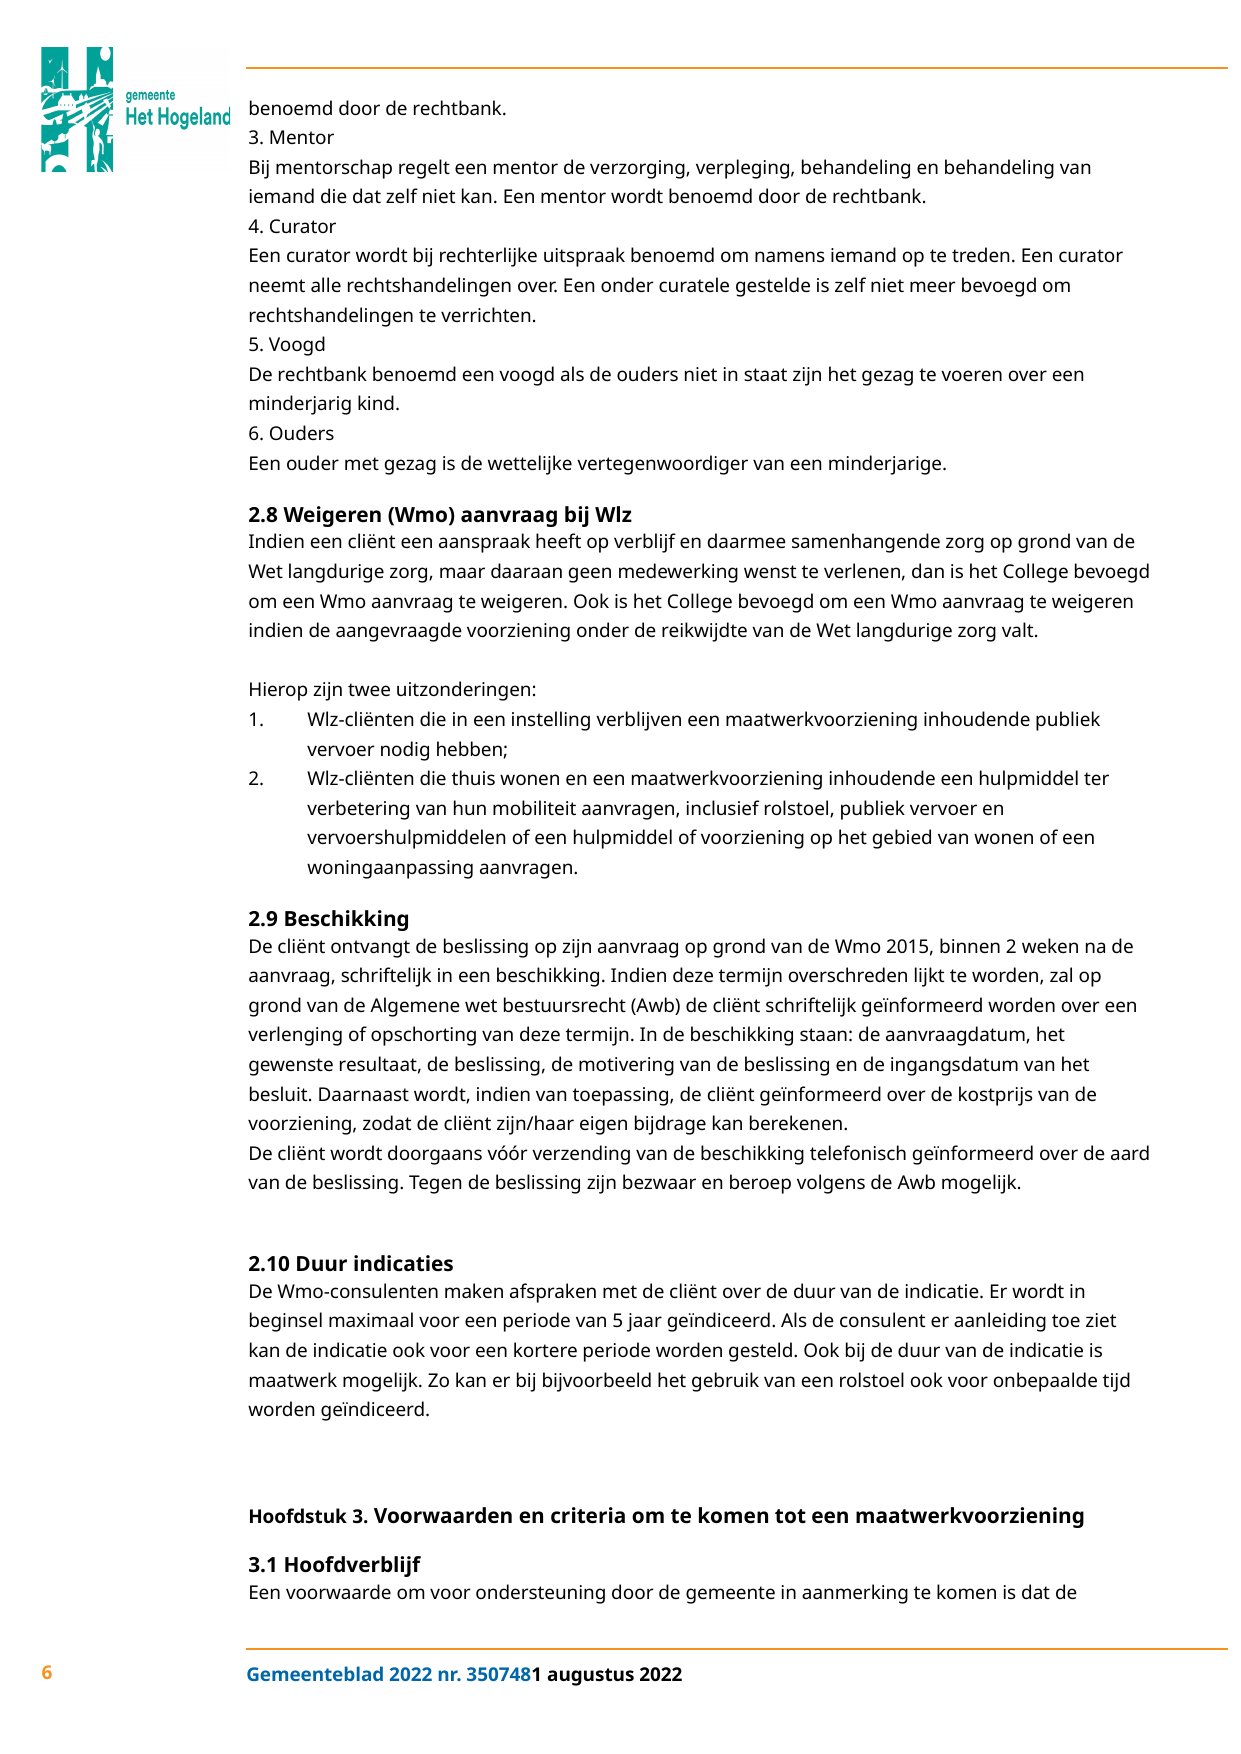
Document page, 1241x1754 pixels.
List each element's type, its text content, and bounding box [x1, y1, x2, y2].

text De rechtbank benoemd een voogd als de ouders niet in staat zijn het gezag te voeren over een minderjarig kind. [248, 361, 1152, 416]
text benoemd door de rechtbank. [248, 95, 1152, 121]
text 3. Mentor [248, 124, 1152, 150]
picture [41, 47, 231, 172]
text De cliënt ontvangt de beslissing op zijn aanvraag op grond van de Wmo 2015, binnen 2 weken na de aanvraag, schriftelijk in een beschikking. Indien deze termijn overschreden lijkt te worden, zal op grond van de Algemene wet bestuursrecht (Awb) de cliënt schriftelijk geïnformeerd worden over een verlenging of opschorting van deze termijn. In de beschikking staan: de aanvraagdatum, het gewenste resultaat, de beslissing, de motivering van de beslissing en de ingangsdatum van het besluit. Daarnaast wordt, indien van toepassing, de cliënt geïnformeerd over de kostprijs van de voorziening, zodat de cliënt zijn/haar eigen bijdrage kan berekenen. [248, 933, 1152, 1136]
text Hierop zijn twee uitzonderingen: [248, 677, 1152, 702]
text 2.8 Weigeren (Wmo) aanvraag bij Wlz [248, 500, 1152, 529]
text Indien een cliënt een aanspraak heeft op verblijf en daarmee samenhangende zorg op grond van de Wet langdurige zorg, maar daaraan geen medewerking wenst te verlenen, dan is het College bevoegd om een Wmo aanvraag te weigeren. Ook is het College bevoegd om een Wmo aanvraag te weigeren indien de aangevraagde voorziening onder de reikwijdte van de Wet langdurige zorg valt. [248, 529, 1152, 643]
list Wlz-cliënten die in een instelling verblijven een maatwerkvoorziening inhoudende publiek vervoer nodig hebben; [248, 706, 1152, 761]
text 5. Voogd [248, 331, 1152, 357]
list Wlz-cliënten die thuis wonen en een maatwerkvoorziening inhoudende een hulpmiddel ter verbetering van hun mobiliteit aanvragen, inclusief rolstoel, publiek vervoer en vervoershulpmiddelen of een hulpmiddel of voorziening op het gebied van wonen of een woningaanpassing aanvragen. [248, 765, 1152, 880]
text 3.1 Hoofdverblijf [248, 1550, 1152, 1579]
text 2.9 Beschikking [248, 904, 1152, 933]
text Bij mentorschap regelt een mentor de verzorging, verpleging, behandeling en behandeling van iemand die dat zelf niet kan. Een mentor wordt benoemd door de rechtbank. [248, 154, 1152, 209]
text Een curator wordt bij rechterlijke uitspraak benoemd om namens iemand op te treden. Een curator neemt alle rechtshandelingen over. Een onder curatele gestelde is zelf niet meer bevoegd om rechtshandelingen te verrichten. [248, 243, 1152, 328]
text De Wmo-consulenten maken afspraken met de cliënt over de duur van de indicatie. Er wordt in beginsel maximaal voor een periode van 5 jaar geïndiceerd. Als de consulent er aanleiding toe ziet kan de indicatie ook voor een kortere periode worden gesteld. Ook bij de duur van de indicatie is maatwerk mogelijk. Zo kan er bij bijvoorbeeld het gebruik van een rolstoel ook voor onbepaalde tijd worden geïndiceerd. [248, 1278, 1152, 1422]
text Hoofdstuk 3. Voorwaarden en criteria om te komen tot een maatwerkvoorziening [248, 1501, 1152, 1529]
text 6. Ouders [248, 420, 1152, 446]
text 2.10 Duur indicaties [248, 1249, 1152, 1278]
text De cliënt wordt doorgaans vóór verzending van de beschikking telefonisch geïnformeerd over de aard van de beslissing. Tegen de beslissing zijn bezwaar en beroep volgens de Awb mogelijk. [248, 1140, 1152, 1195]
text 4. Curator [248, 213, 1152, 239]
text Een voorwaarde om voor ondersteuning door de gemeente in aanmerking te komen is dat de [248, 1579, 1152, 1604]
text Een ouder met gezag is de wettelijke vertegenwoordiger van een minderjarige. [248, 450, 1152, 476]
